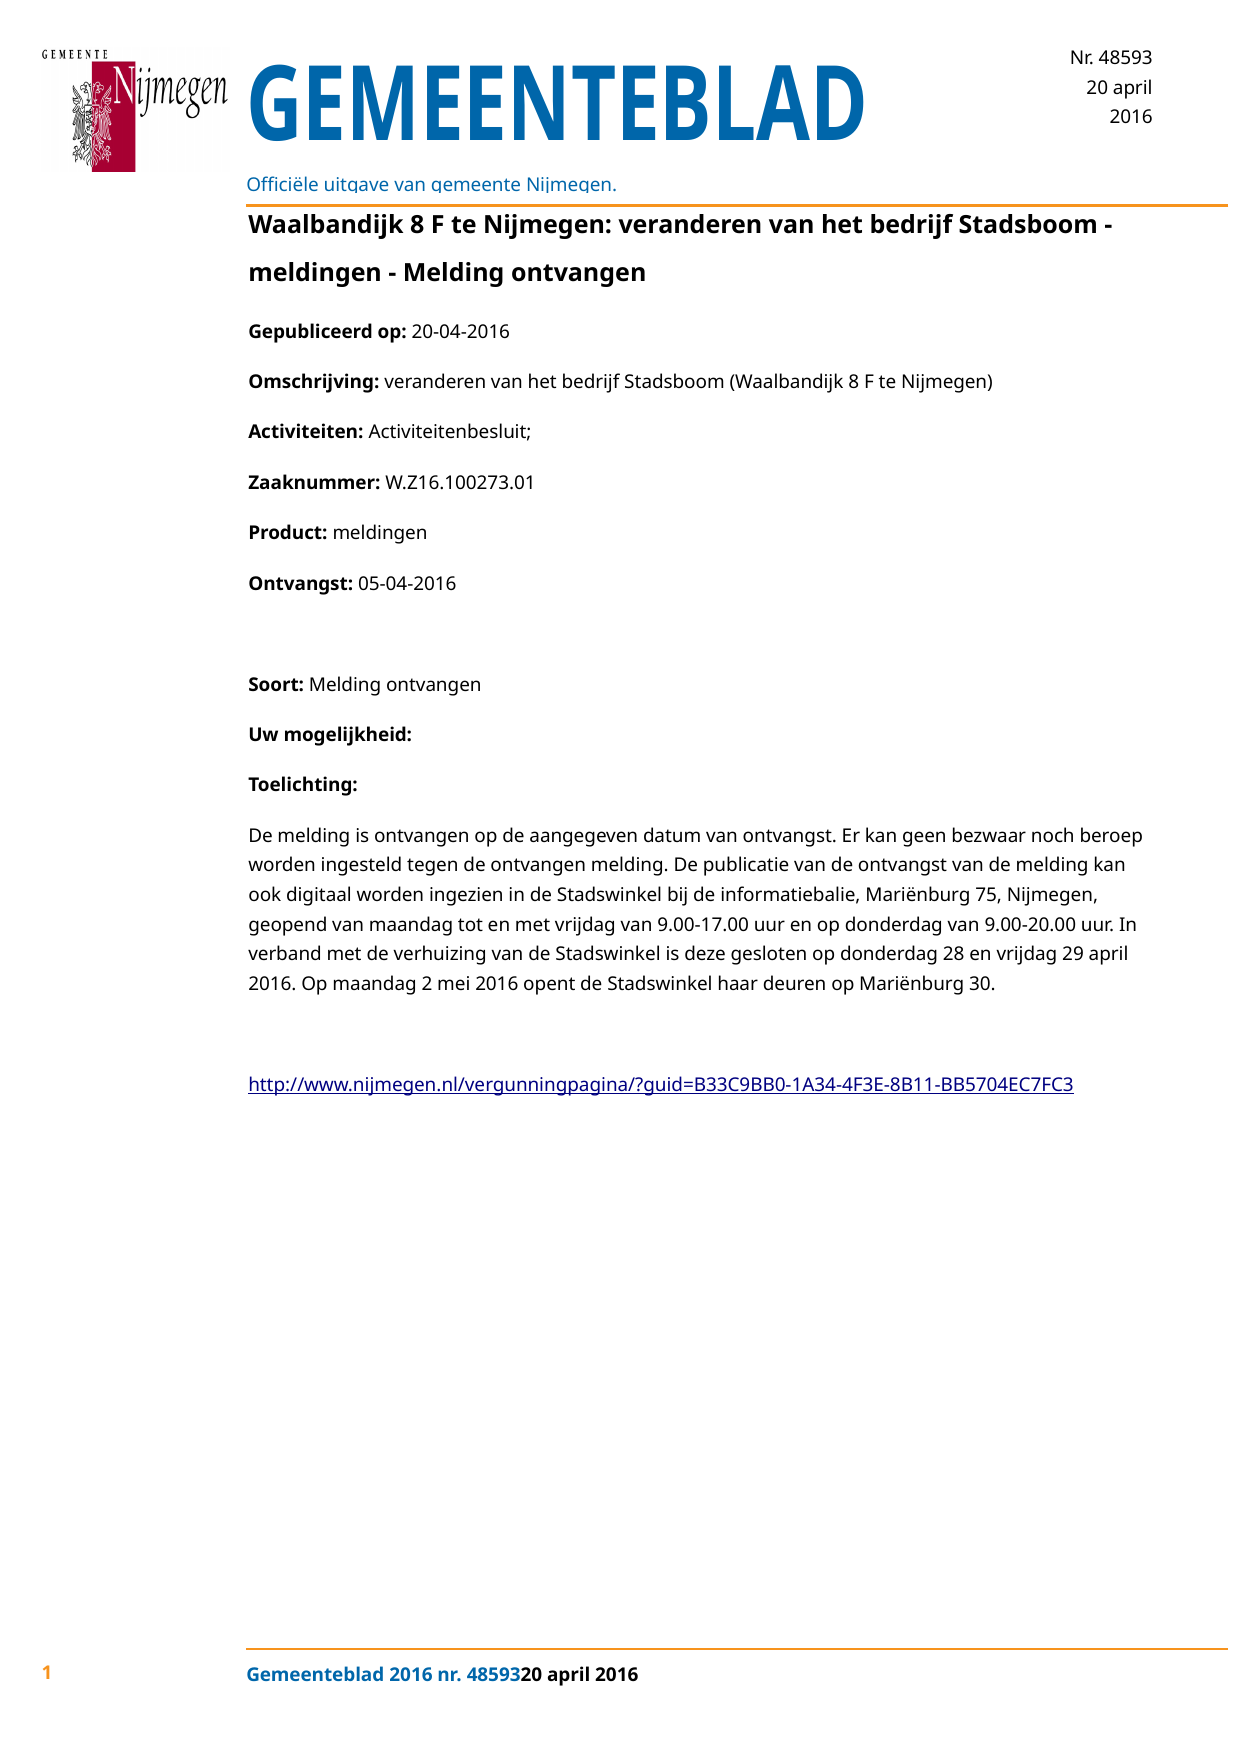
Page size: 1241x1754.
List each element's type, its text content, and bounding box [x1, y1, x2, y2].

text Omschrijving: veranderen van het bedrijf Stadsboom (Waalbandijk 8 F te Nijmegen) [248, 368, 1152, 394]
text Zaaknummer: W.Z16.100273.01 [248, 469, 1152, 495]
text Product: meldingen [248, 519, 1152, 545]
text Soort: Melding ontvangen [248, 671, 1152, 697]
text Waalbandijk 8 F te Nijmegen: veranderen van het bedrijf Stadsboom - meldingen - Melding ontvangen [248, 207, 1152, 288]
text Gepubliceerd op: 20-04-2016 [248, 318, 1152, 344]
text http://www.nijmegen.nl/vergunningpagina/?guid=B33C9BB0-1A34-4F3E-8B11-BB5704EC7FC3 [248, 1071, 1152, 1097]
text Uw mogelijkheid: [248, 721, 1152, 747]
text Activiteiten: Activiteitenbesluit; [248, 419, 1152, 444]
text Toelichting: [248, 772, 1152, 797]
text Ontvangst: 05-04-2016 [248, 570, 1152, 596]
text De melding is ontvangen op de aangegeven datum van ontvangst. Er kan geen bezwaar noch beroep worden ingesteld tegen de ontvangen melding. De publicatie van de ontvangst van de melding kan ook digitaal worden ingezien in de Stadswinkel bij de informatiebalie, Mariënburg 75, Nijmegen, geopend van maandag tot en met vrijdag van 9.00-17.00 uur en op donderdag van 9.00-20.00 uur. In verband met de verhuizing van de Stadswinkel is deze gesloten op donderdag 28 en vrijdag 29 april 2016. Op maandag 2 mei 2016 opent de Stadswinkel haar deuren op Mariënburg 30. [248, 822, 1152, 996]
picture [41, 47, 231, 172]
